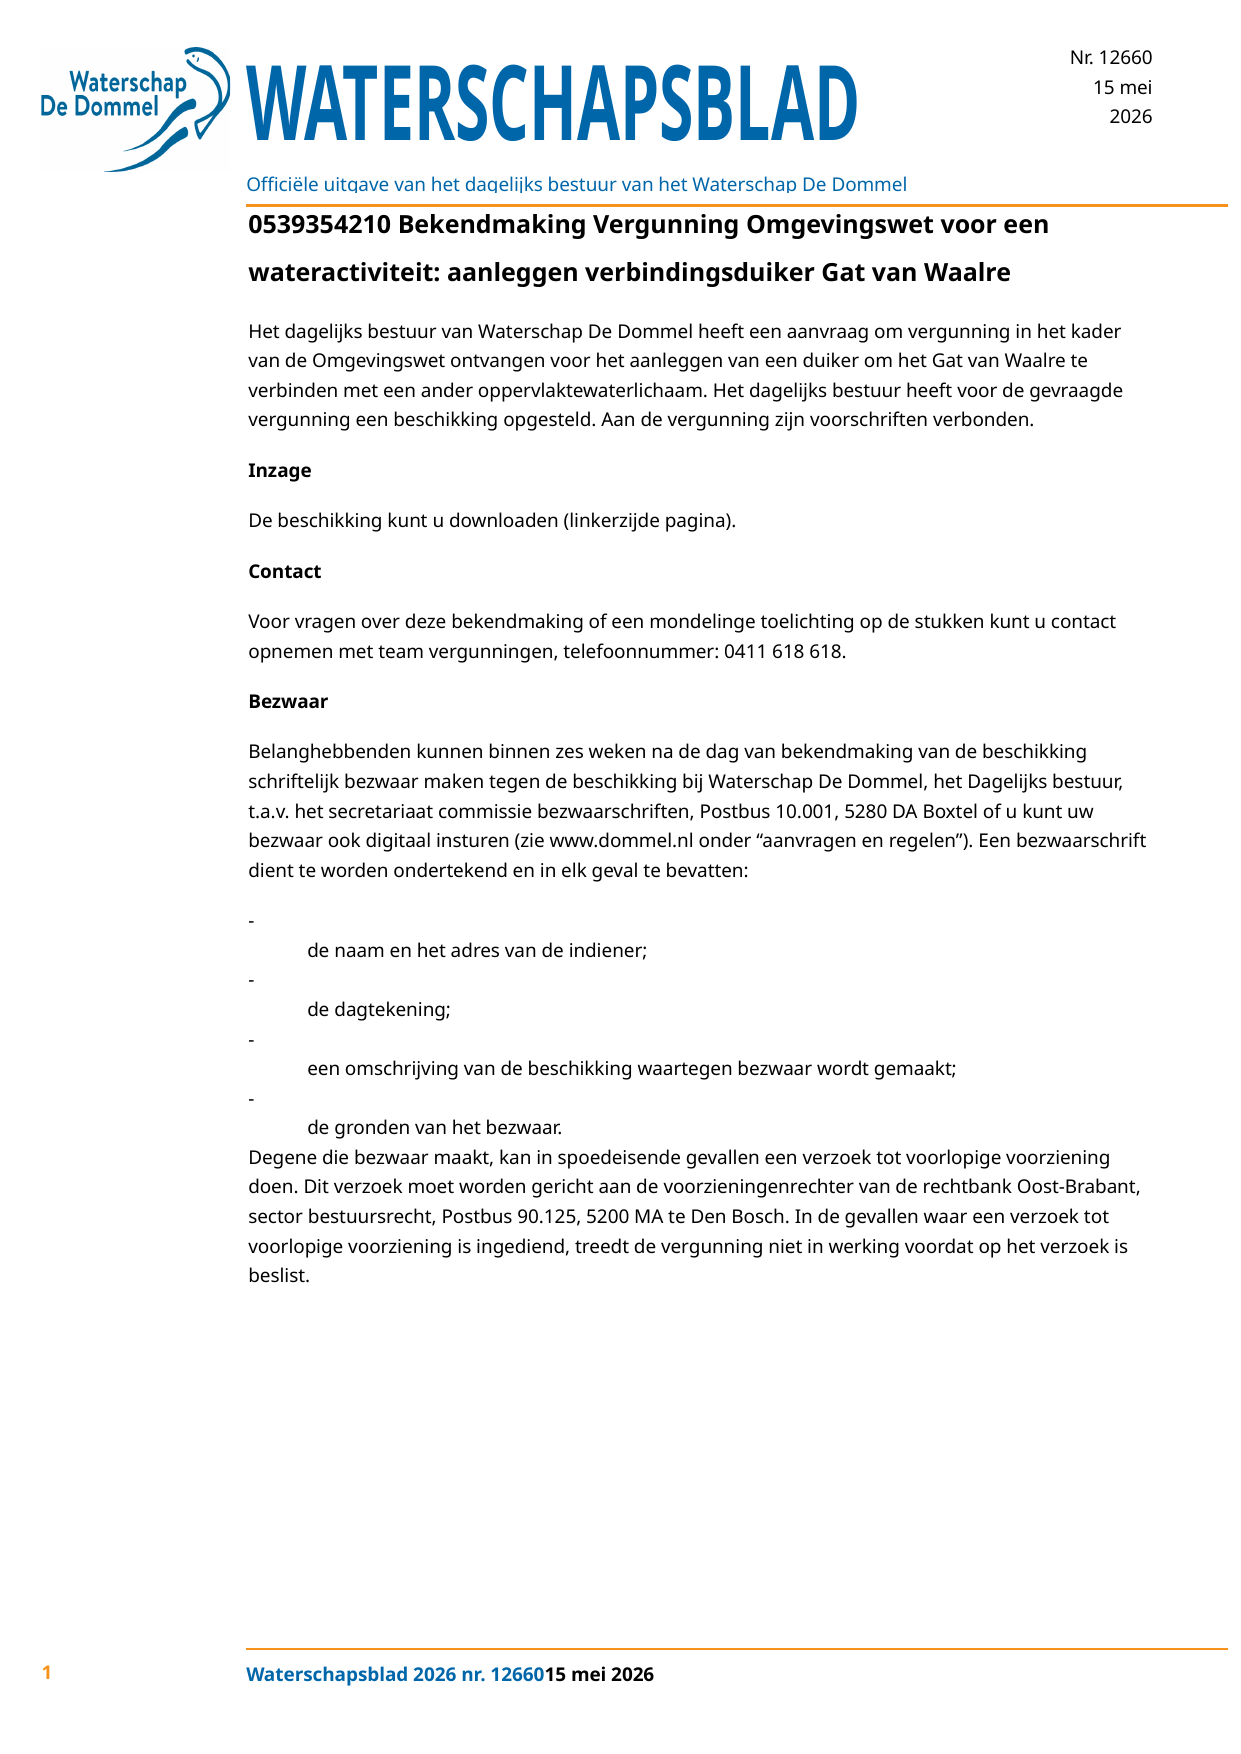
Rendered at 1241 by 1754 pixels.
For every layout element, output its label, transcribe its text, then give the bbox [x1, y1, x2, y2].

text Contact [248, 558, 1152, 584]
text Bezwaar [248, 688, 1152, 714]
list de naam en het adres van de indiener; [248, 937, 1152, 963]
picture [41, 47, 231, 172]
text De beschikking kunt u downloaden (linkerzijde pagina). [248, 507, 1152, 533]
text Voor vragen over deze bekendmaking of een mondelinge toelichting op de stukken kunt u contact opnemen met team vergunningen, telefoonnummer: 0411 618 618. [248, 608, 1152, 664]
picture [198, 118, 210, 131]
text Belanghebbenden kunnen binnen zes weken na de dag van bekendmaking van de beschikking schriftelijk bezwaar maken tegen de beschikking bij Waterschap De Dommel, het Dagelijks bestuur, t.a.v. het secretariaat commissie bezwaarschriften, Postbus 10.001, 5280 DA Boxtel of u kunt uw bezwaar ook digitaal insturen (zie www.dommel.nl onder “aanvragen en regelen”). Een bezwaarschrift dient te worden ondertekend en in elk geval te bevatten: [248, 739, 1152, 883]
list de dagtekening; [248, 996, 1152, 1022]
picture [45, 99, 51, 111]
list de gronden van het bezwaar. [248, 1114, 1152, 1140]
list een omschrijving van de beschikking waartegen bezwaar wordt gemaakt; [248, 1055, 1152, 1081]
text Het dagelijks bestuur van Waterschap De Dommel heeft een aanvraag om vergunning in het kader van de Omgevingswet ontvangen voor het aanleggen van een duiker om het Gat van Waalre te verbinden met een ander oppervlaktewaterlichaam. Het dagelijks bestuur heeft voor de gevraagde vergunning een beschikking opgesteld. Aan de vergunning zijn voorschriften verbonden. [248, 318, 1152, 432]
text 0539354210 Bekendmaking Vergunning Omgevingswet voor een wateractiviteit: aanleggen verbindingsduiker Gat van Waalre [248, 207, 1152, 288]
text Degene die bezwaar maakt, kan in spoedeisende gevallen een verzoek tot voorlopige voorziening doen. Dit verzoek moet worden gericht aan de voorzieningenrechter van de rechtbank Oost-Brabant, sector bestuursrecht, Postbus 90.125, 5200 MA te Den Bosch. In de gevallen waar een verzoek tot voorlopige voorziening is ingediend, treedt de vergunning niet in werking voordat op het verzoek is beslist. [248, 1144, 1152, 1288]
picture [204, 47, 231, 76]
text Inzage [248, 457, 1152, 483]
